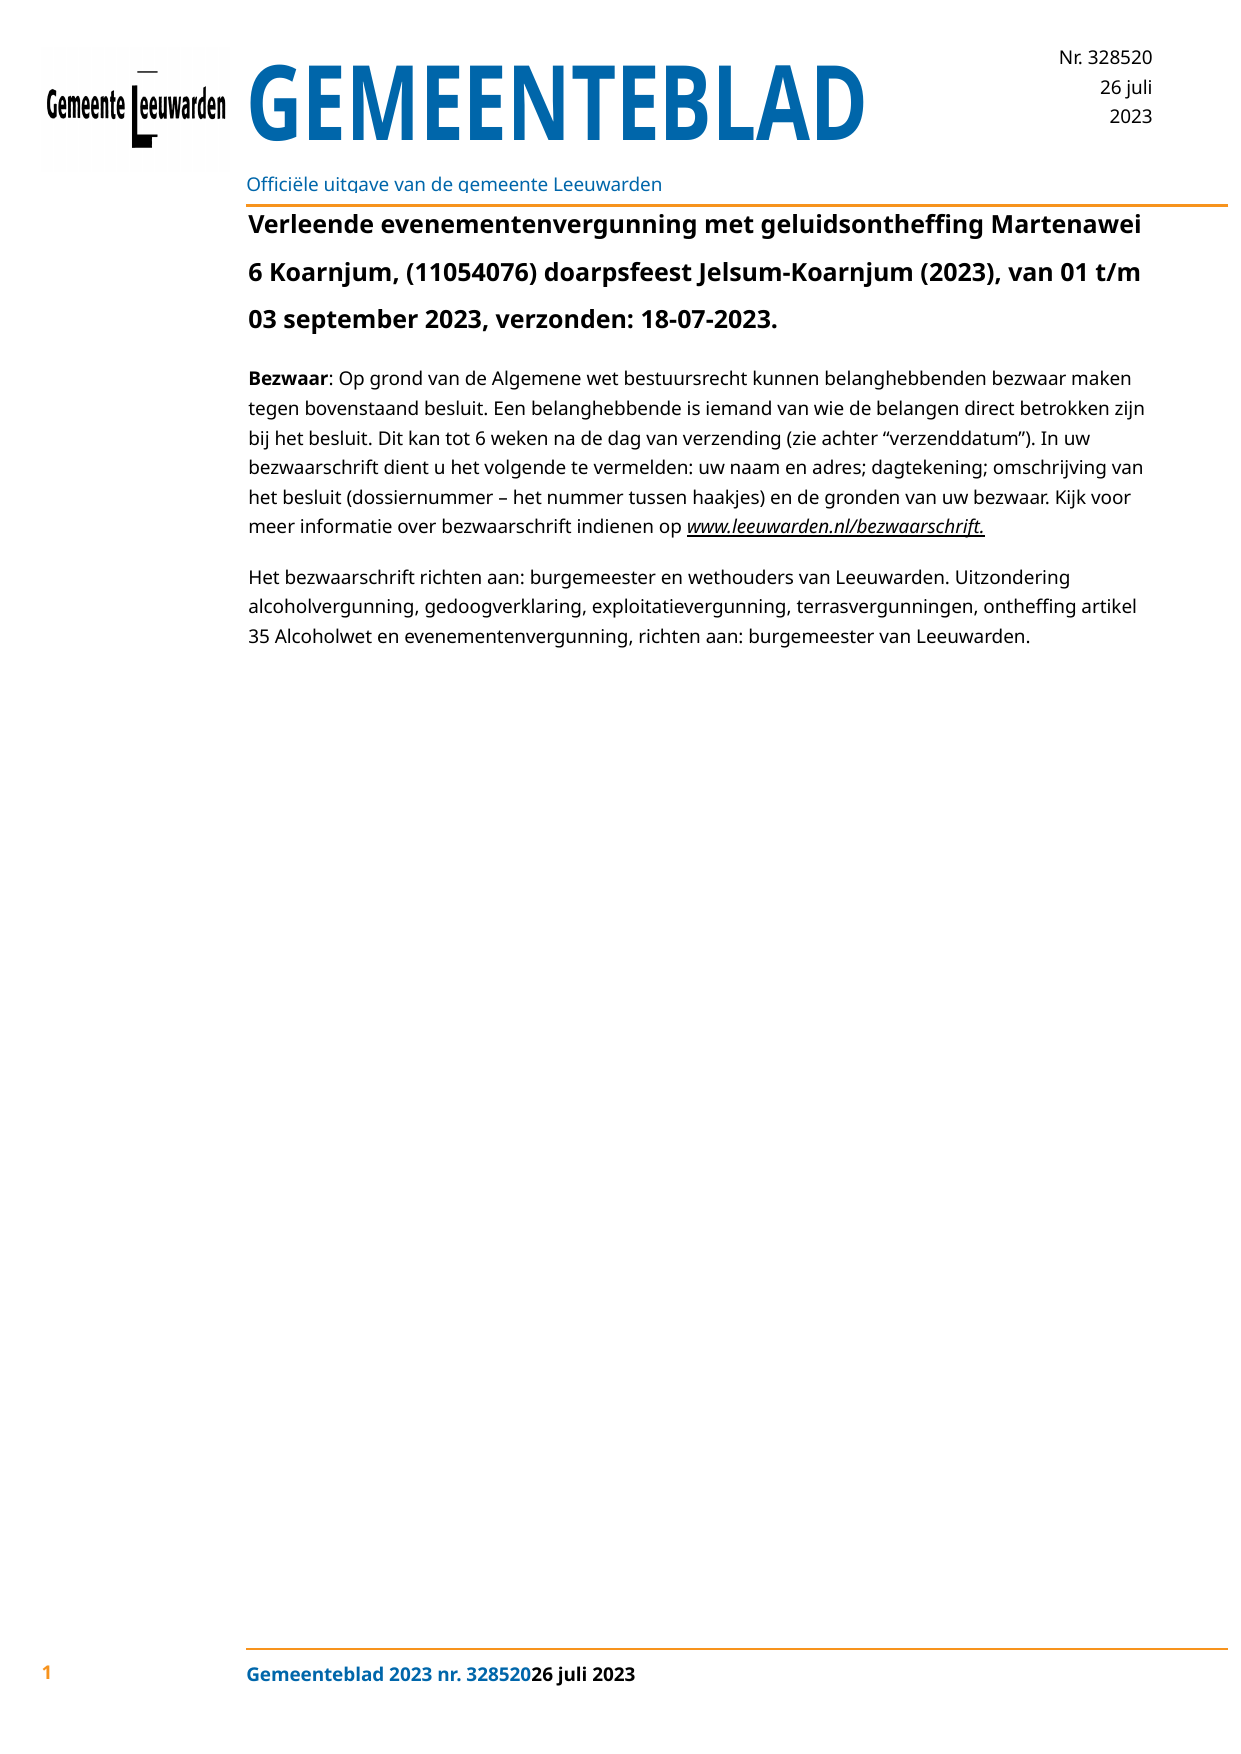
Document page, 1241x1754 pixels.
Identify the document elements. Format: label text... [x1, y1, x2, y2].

picture [41, 47, 231, 172]
text Het bezwaarschrift richten aan: burgemeester en wethouders van Leeuwarden. Uitzondering alcoholvergunning, gedoogverklaring, exploitatievergunning, terrasvergunningen, ontheffing artikel 35 Alcoholwet en evenementenvergunning, richten aan: burgemeester van Leeuwarden. [248, 564, 1152, 649]
text Bezwaar: Op grond van de Algemene wet bestuursrecht kunnen belanghebbenden bezwaar maken tegen bovenstaand besluit. Een belanghebbende is iemand van wie de belangen direct betrokken zijn bij het besluit. Dit kan tot 6 weken na de dag van verzending (zie achter “verzenddatum”). In uw bezwaarschrift dient u het volgende te vermelden: uw naam en adres; dagtekening; omschrijving van het besluit (dossiernummer – het nummer tussen haakjes) en de gronden van uw bezwaar. Kijk voor meer informatie over bezwaarschrift indienen op www.leeuwarden.nl/bezwaarschrift. [248, 366, 1152, 539]
text Verleende evenementenvergunning met geluidsontheffing Martenawei 6 Koarnjum, (11054076) doarpsfeest Jelsum-Koarnjum (2023), van 01 t/m 03 september 2023, verzonden: 18-07-2023. [248, 207, 1152, 336]
